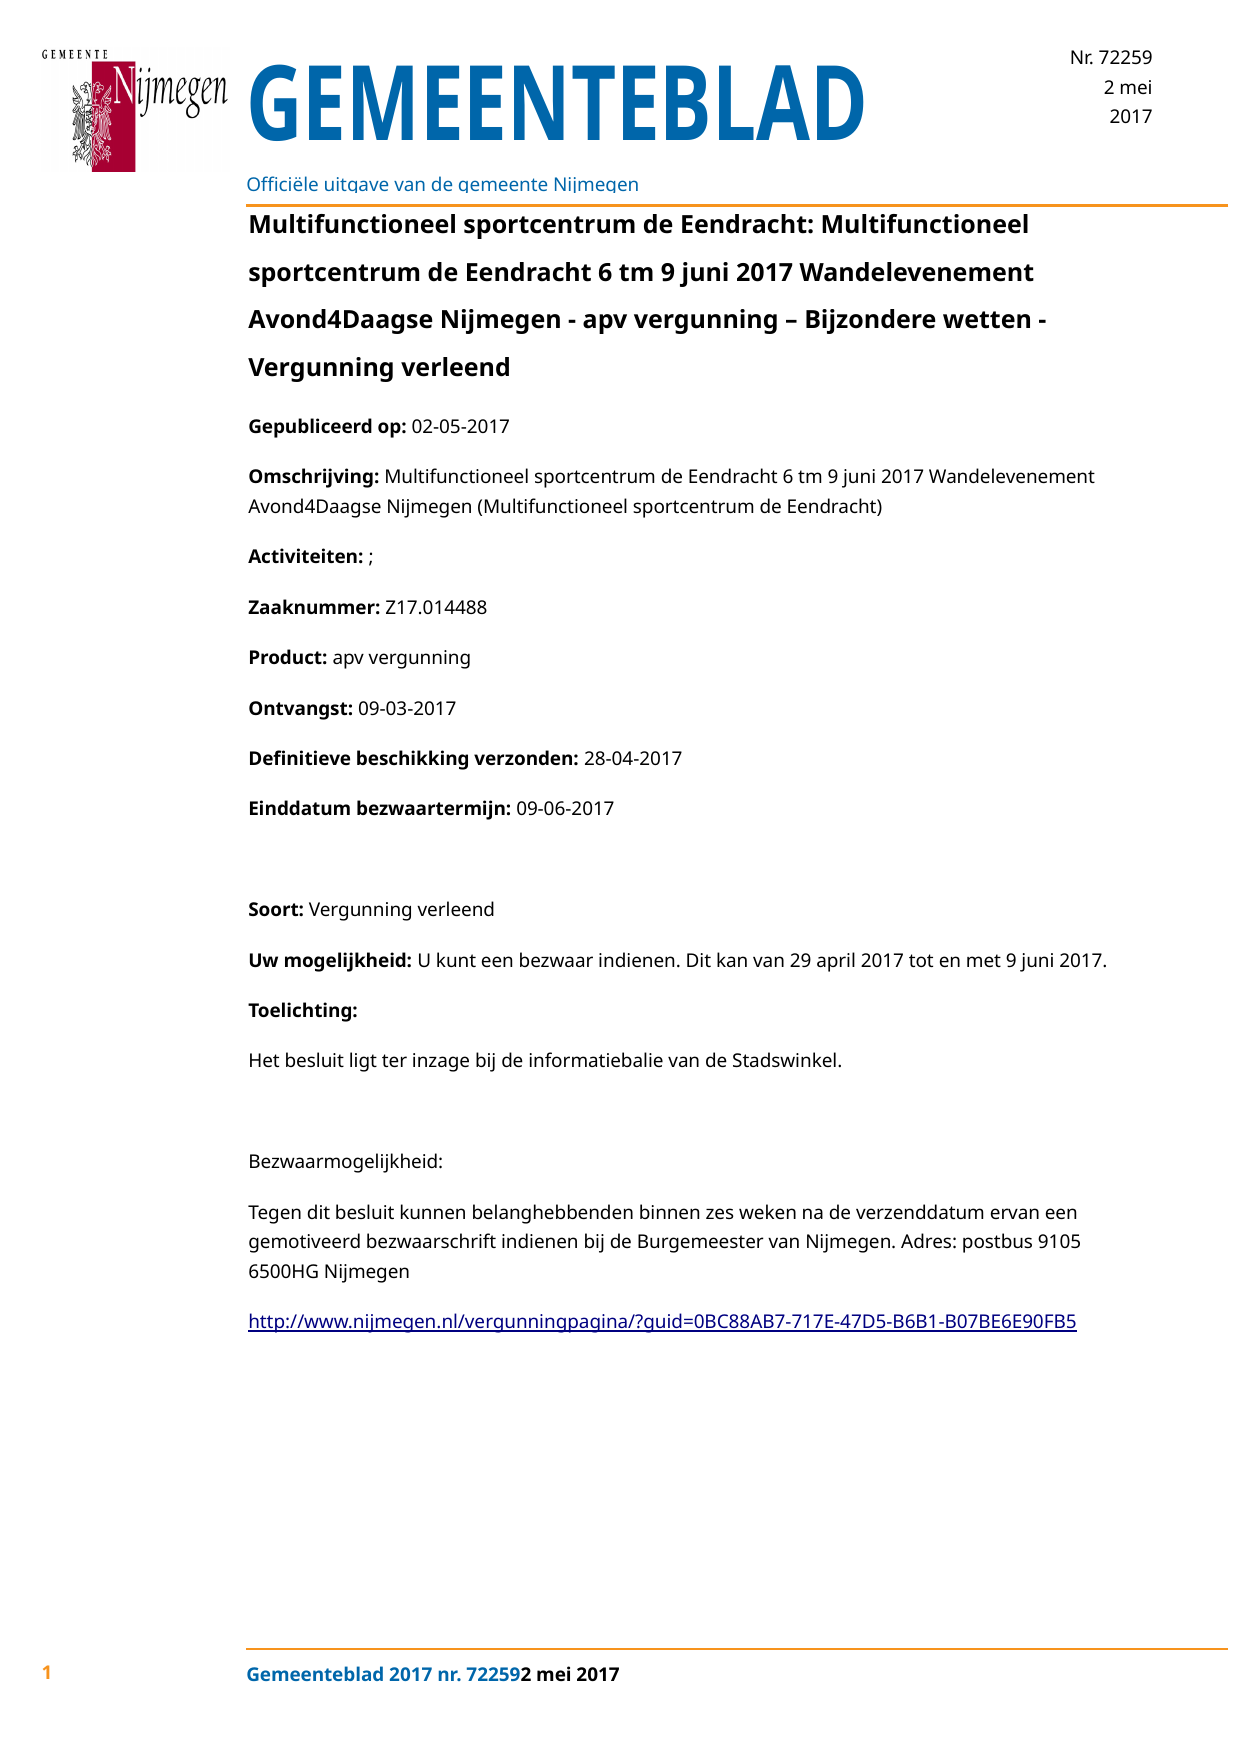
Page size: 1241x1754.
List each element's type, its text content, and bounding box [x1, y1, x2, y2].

text http://www.nijmegen.nl/vergunningpagina/?guid=0BC88AB7-717E-47D5-B6B1-B07BE6E90FB5 [248, 1308, 1152, 1334]
text Multifunctioneel sportcentrum de Eendracht: Multifunctioneel sportcentrum de Eendracht 6 tm 9 juni 2017 Wandelevenement Avond4Daagse Nijmegen - apv vergunning – Bijzondere wetten - Vergunning verleend [248, 207, 1152, 384]
text Ontvangst: 09-03-2017 [248, 695, 1152, 721]
text Uw mogelijkheid: U kunt een bezwaar indienen. Dit kan van 29 april 2017 tot en met 9 juni 2017. [248, 947, 1152, 973]
text Soort: Vergunning verleend [248, 896, 1152, 922]
text Product: apv vergunning [248, 644, 1152, 670]
picture [41, 47, 231, 172]
text Het besluit ligt ter inzage bij de informatiebalie van de Stadswinkel. [248, 1048, 1152, 1073]
text Tegen dit besluit kunnen belanghebbenden binnen zes weken na de verzenddatum ervan een gemotiveerd bezwaarschrift indienen bij de Burgemeester van Nijmegen. Adres: postbus 9105 6500HG Nijmegen [248, 1199, 1152, 1284]
text Einddatum bezwaartermijn: 09-06-2017 [248, 796, 1152, 821]
text Omschrijving: Multifunctioneel sportcentrum de Eendracht 6 tm 9 juni 2017 Wandelevenement Avond4Daagse Nijmegen (Multifunctioneel sportcentrum de Eendracht) [248, 463, 1152, 519]
text Bezwaarmogelijkheid: [248, 1148, 1152, 1174]
text Gepubliceerd op: 02-05-2017 [248, 413, 1152, 439]
text Toelichting: [248, 997, 1152, 1023]
text Definitieve beschikking verzonden: 28-04-2017 [248, 745, 1152, 771]
text Activiteiten: ; [248, 543, 1152, 569]
text Zaaknummer: Z17.014488 [248, 594, 1152, 620]
